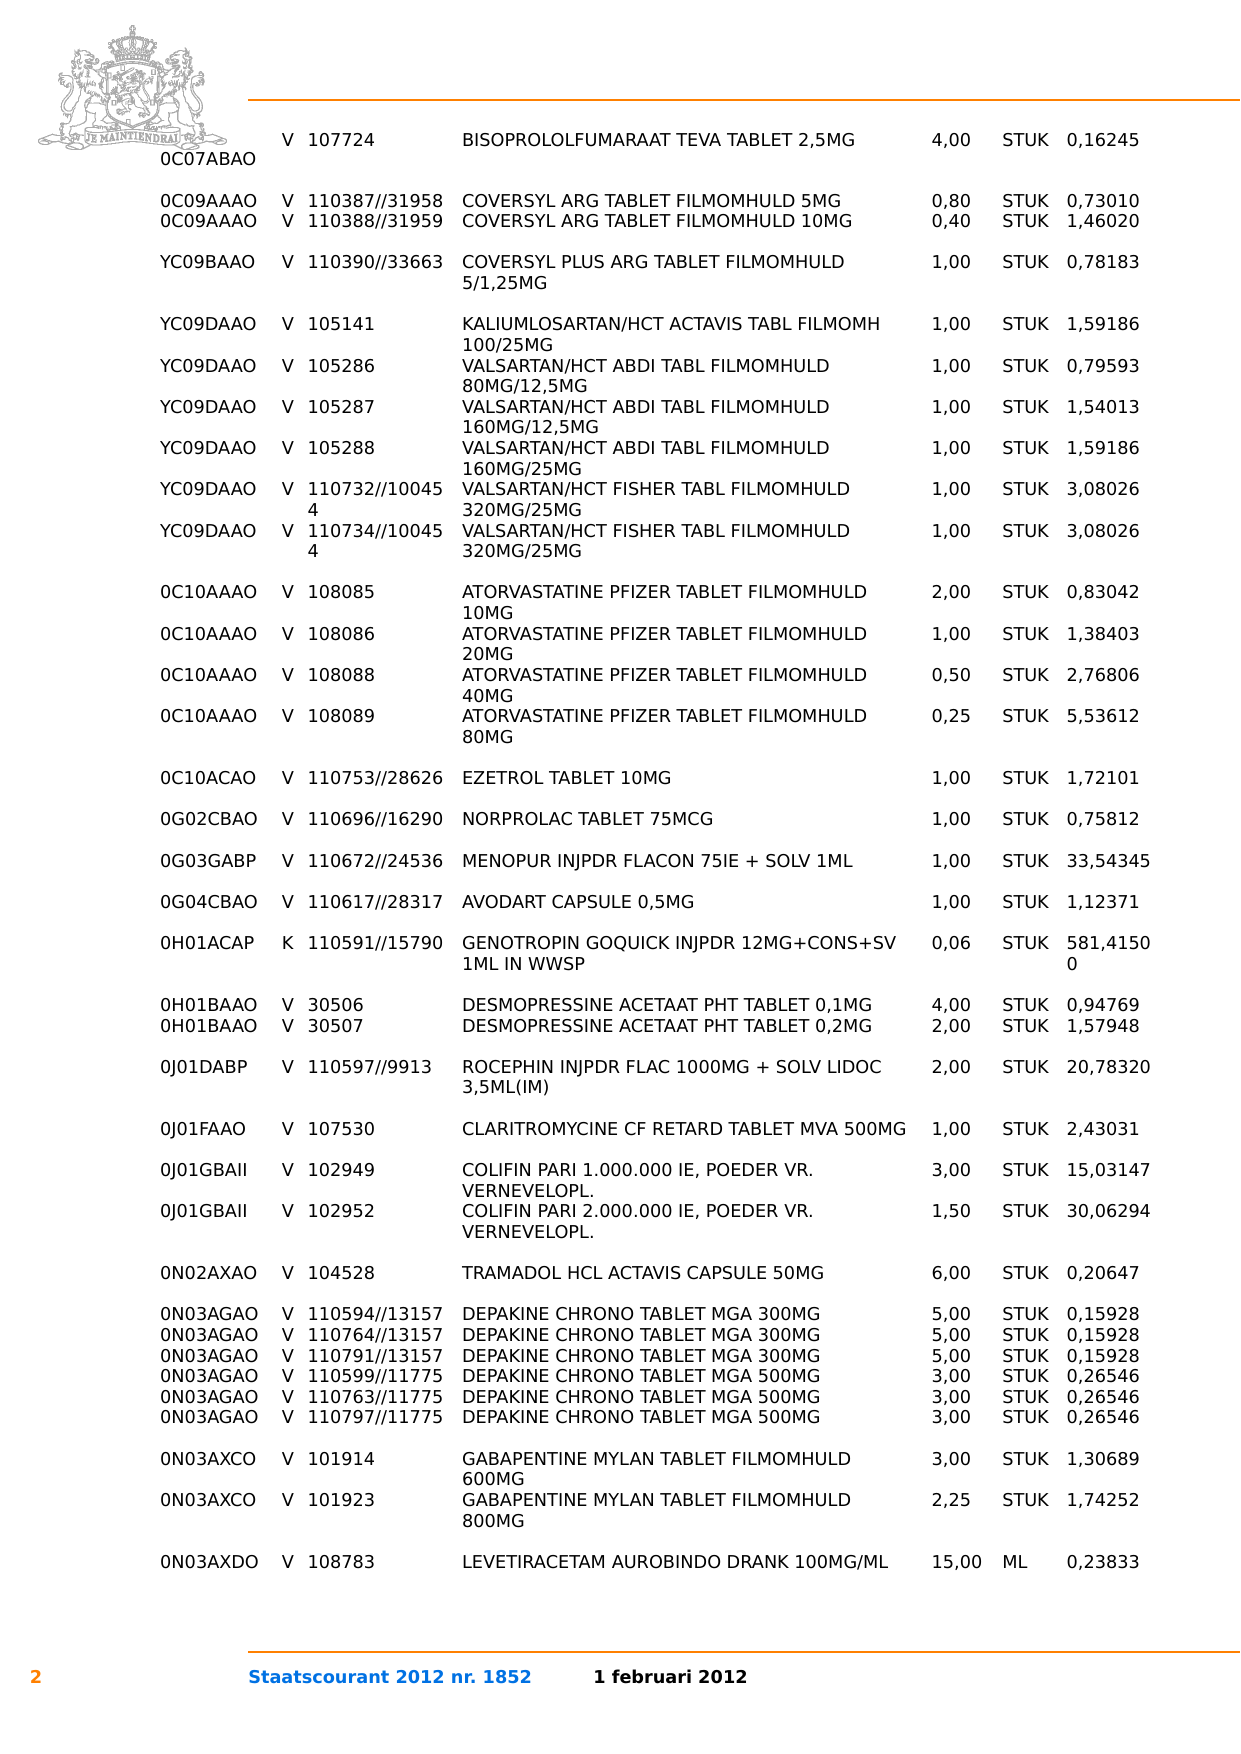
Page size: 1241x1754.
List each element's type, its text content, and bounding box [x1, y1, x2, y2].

table_cell [301, 1098, 456, 1119]
table_cell [301, 871, 456, 892]
table_cell [925, 871, 996, 892]
table_cell 110599//11775 [301, 1366, 456, 1387]
table_cell 0N03AXCO [160, 1490, 276, 1531]
table_cell 1,74252 [1060, 1490, 1163, 1531]
table_cell [456, 1531, 925, 1552]
table_cell V [276, 1263, 301, 1284]
table_cell STUK [996, 851, 1060, 871]
table_cell 101914 [301, 1449, 456, 1490]
table_cell V [276, 768, 301, 789]
table_cell 0N03AGAO [160, 1387, 276, 1407]
table_cell [301, 1139, 456, 1160]
table_cell [276, 562, 301, 582]
table_cell DEPAKINE CHRONO TABLET MGA 300MG [456, 1346, 925, 1366]
table_cell [301, 1036, 456, 1057]
table_cell 0N03AGAO [160, 1366, 276, 1387]
table_cell STUK [996, 1201, 1060, 1242]
table_cell 0,25 [925, 706, 996, 747]
table_cell [456, 1098, 925, 1119]
table_cell STUK [996, 809, 1060, 830]
table_cell YC09DAAO [160, 314, 276, 356]
table_cell [996, 830, 1060, 851]
table_cell [456, 170, 925, 191]
table_cell [276, 748, 301, 768]
table_cell [996, 1098, 1060, 1119]
table_cell V [276, 356, 301, 397]
table_cell YC09BAAO [160, 253, 276, 294]
table_cell [925, 232, 996, 252]
table_cell 0,73010 [1060, 191, 1163, 211]
table_cell V [276, 1449, 301, 1490]
table_cell 0N03AGAO [160, 1346, 276, 1366]
table_cell VALSARTAN/HCT FISHER TABL FILMOMHULD 320MG/25MG [456, 479, 925, 521]
table_cell [996, 1428, 1060, 1449]
table_cell 3,00 [925, 1366, 996, 1387]
table_cell [1060, 1098, 1163, 1119]
table_cell V [276, 253, 301, 294]
table_cell 0,78183 [1060, 253, 1163, 294]
table_cell COVERSYL ARG TABLET FILMOMHULD 5MG [456, 191, 925, 211]
table_cell ATORVASTATINE PFIZER TABLET FILMOMHULD 40MG [456, 665, 925, 706]
table_cell V [276, 1057, 301, 1098]
table_cell 1,00 [925, 892, 996, 912]
table_cell 0C09AAAO [160, 211, 276, 232]
table_cell 1,57948 [1060, 1016, 1163, 1036]
table_cell 6,00 [925, 1263, 996, 1284]
table_cell [996, 1036, 1060, 1057]
table_cell [160, 1098, 276, 1119]
table_cell 110591//15790 [301, 933, 456, 974]
table_cell [996, 1243, 1060, 1263]
table_cell STUK [996, 624, 1060, 665]
table_cell 0N03AXCO [160, 1449, 276, 1490]
table_cell [160, 1573, 276, 1593]
table_cell EZETROL TABLET 10MG [456, 768, 925, 789]
table_cell [160, 562, 276, 582]
table_cell 0,23833 [1060, 1552, 1163, 1572]
table_cell 0N03AGAO [160, 1325, 276, 1346]
table_cell [925, 830, 996, 851]
table_cell 101923 [301, 1490, 456, 1531]
table_cell 2,25 [925, 1490, 996, 1531]
table_cell 2,76806 [1060, 665, 1163, 706]
table_cell 3,00 [925, 1387, 996, 1407]
table_cell 0C10ACAO [160, 768, 276, 789]
table_cell [301, 974, 456, 995]
table_cell 1,00 [925, 624, 996, 665]
table_cell 1,72101 [1060, 768, 1163, 789]
table_cell 108089 [301, 706, 456, 747]
table_cell NORPROLAC TABLET 75MCG [456, 809, 925, 830]
table_cell 102949 [301, 1160, 456, 1201]
table_cell 0,50 [925, 665, 996, 706]
table_cell [276, 170, 301, 191]
table_cell [1060, 1139, 1163, 1160]
table_cell 0C09AAAO [160, 191, 276, 211]
table_cell 105288 [301, 438, 456, 479]
table_cell 0J01FAAO [160, 1119, 276, 1139]
table_cell [1060, 1243, 1163, 1263]
table_cell STUK [996, 438, 1060, 479]
table_cell STUK [996, 1490, 1060, 1531]
table_cell [276, 1573, 301, 1593]
table_cell 1,59186 [1060, 438, 1163, 479]
table_cell V [276, 191, 301, 211]
table_cell LEVETIRACETAM AUROBINDO DRANK 100MG/ML [456, 1552, 925, 1572]
table_cell YC09DAAO [160, 438, 276, 479]
table_cell STUK [996, 892, 1060, 912]
table_cell [996, 1284, 1060, 1304]
table_cell COVERSYL PLUS ARG TABLET FILMOMHULD 5/1,25MG [456, 253, 925, 294]
table_cell 2,00 [925, 1057, 996, 1098]
table_cell [1060, 974, 1163, 995]
table_cell V [276, 624, 301, 665]
table_cell 15,03147 [1060, 1160, 1163, 1201]
table_cell [1060, 871, 1163, 892]
table_cell [925, 748, 996, 768]
table_cell [456, 974, 925, 995]
table_cell 0C10AAAO [160, 706, 276, 747]
table_cell STUK [996, 356, 1060, 397]
table_cell [925, 1573, 996, 1593]
table_cell 1,00 [925, 521, 996, 562]
table_cell STUK [996, 1408, 1060, 1428]
table_cell 110390//33663 [301, 253, 456, 294]
table_cell [160, 294, 276, 314]
table_cell [276, 871, 301, 892]
table_cell STUK [996, 995, 1060, 1016]
table_cell 110597//9913 [301, 1057, 456, 1098]
table_cell 0,15928 [1060, 1304, 1163, 1325]
table_cell 0J01GBAII [160, 1201, 276, 1242]
table_cell 1,00 [925, 1119, 996, 1139]
table_cell [301, 1428, 456, 1449]
table_cell 108085 [301, 583, 456, 624]
table_cell V [276, 1201, 301, 1242]
table_cell V [276, 211, 301, 232]
table_cell [456, 294, 925, 314]
table_cell [1060, 830, 1163, 851]
table_cell STUK [996, 1325, 1060, 1346]
table_cell 105286 [301, 356, 456, 397]
table_cell 0H01ACAP [160, 933, 276, 974]
table_cell GABAPENTINE MYLAN TABLET FILMOMHULD 800MG [456, 1490, 925, 1531]
table_cell [301, 170, 456, 191]
table_cell V [276, 1325, 301, 1346]
table_cell V [276, 1387, 301, 1407]
table_cell V [276, 1552, 301, 1572]
table_cell V [276, 130, 301, 170]
table_cell 0,06 [925, 933, 996, 974]
table_cell 0N02AXAO [160, 1263, 276, 1284]
table_cell ML [996, 1552, 1060, 1572]
table_cell [1060, 1428, 1163, 1449]
table_cell [301, 1243, 456, 1263]
table_cell YC09DAAO [160, 397, 276, 438]
table_cell 30,06294 [1060, 1201, 1163, 1242]
table_cell [276, 1036, 301, 1057]
table_cell STUK [996, 583, 1060, 624]
table_cell [996, 294, 1060, 314]
table_cell 5,00 [925, 1346, 996, 1366]
table_cell 0N03AGAO [160, 1408, 276, 1428]
table_cell MENOPUR INJPDR FLACON 75IE + SOLV 1ML [456, 851, 925, 871]
table_cell 110764//13157 [301, 1325, 456, 1346]
table_cell 2,00 [925, 1016, 996, 1036]
table_cell [160, 1284, 276, 1304]
table_cell STUK [996, 1449, 1060, 1490]
table_cell V [276, 1304, 301, 1325]
table_cell [160, 1531, 276, 1552]
table_cell [276, 1243, 301, 1263]
table_cell [160, 830, 276, 851]
table_cell 0G02CBAO [160, 809, 276, 830]
table_cell 1,00 [925, 479, 996, 521]
table_cell 110696//16290 [301, 809, 456, 830]
table_cell 0N03AXDO [160, 1552, 276, 1572]
table_cell STUK [996, 768, 1060, 789]
table_cell 0,26546 [1060, 1387, 1163, 1407]
table_cell [276, 1098, 301, 1119]
table_cell CLARITROMYCINE CF RETARD TABLET MVA 500MG [456, 1119, 925, 1139]
table_cell 0,80 [925, 191, 996, 211]
table_cell 0J01DABP [160, 1057, 276, 1098]
table_cell [925, 913, 996, 933]
table_cell [301, 789, 456, 809]
table_cell [160, 871, 276, 892]
table_cell [996, 232, 1060, 252]
table_cell 1,59186 [1060, 314, 1163, 356]
table_cell V [276, 1160, 301, 1201]
table_cell 0C10AAAO [160, 583, 276, 624]
table_cell 4,00 [925, 995, 996, 1016]
table_cell 5,00 [925, 1304, 996, 1325]
table_cell [1060, 232, 1163, 252]
table_cell DESMOPRESSINE ACETAAT PHT TABLET 0,2MG [456, 1016, 925, 1036]
table_cell [925, 1036, 996, 1057]
table_cell STUK [996, 1346, 1060, 1366]
table_cell AVODART CAPSULE 0,5MG [456, 892, 925, 912]
table_cell 20,78320 [1060, 1057, 1163, 1098]
table_cell [925, 1531, 996, 1552]
table_cell [301, 294, 456, 314]
table_cell 5,00 [925, 1325, 996, 1346]
table_cell STUK [996, 1016, 1060, 1036]
table_cell 0,15928 [1060, 1346, 1163, 1366]
table_cell STUK [996, 130, 1060, 170]
table_cell 1,12371 [1060, 892, 1163, 912]
table_cell [1060, 170, 1163, 191]
table_cell STUK [996, 706, 1060, 747]
table_cell [996, 789, 1060, 809]
table_cell STUK [996, 1160, 1060, 1201]
table_cell [456, 1428, 925, 1449]
table_cell [456, 1573, 925, 1593]
table_cell V [276, 706, 301, 747]
table_cell KALIUMLOSARTAN/HCT ACTAVIS TABL FILMOMH 100/25MG [456, 314, 925, 356]
table_cell [996, 1573, 1060, 1593]
table_cell V [276, 1119, 301, 1139]
table_cell [925, 1243, 996, 1263]
table_cell ATORVASTATINE PFIZER TABLET FILMOMHULD 80MG [456, 706, 925, 747]
table_cell 1,00 [925, 253, 996, 294]
table_cell [301, 748, 456, 768]
table_cell 110594//13157 [301, 1304, 456, 1325]
table_cell [160, 1428, 276, 1449]
table_cell [276, 1139, 301, 1160]
table_cell [996, 974, 1060, 995]
table_cell [276, 913, 301, 933]
table_cell DEPAKINE CHRONO TABLET MGA 500MG [456, 1387, 925, 1407]
table_cell [456, 1243, 925, 1263]
table_cell 110732//100454 [301, 479, 456, 521]
table_cell 1,00 [925, 851, 996, 871]
table_cell STUK [996, 1304, 1060, 1325]
table_cell [301, 830, 456, 851]
table_cell [996, 170, 1060, 191]
table_cell COLIFIN PARI 1.000.000 IE, POEDER VR. VERNEVELOPL. [456, 1160, 925, 1201]
table_cell DEPAKINE CHRONO TABLET MGA 500MG [456, 1408, 925, 1428]
table_cell 1,50 [925, 1201, 996, 1242]
table_cell 0C10AAAO [160, 624, 276, 665]
table_cell GENOTROPIN GOQUICK INJPDR 12MG+CONS+SV 1ML IN WWSP [456, 933, 925, 974]
table_cell STUK [996, 253, 1060, 294]
table_cell 110617//28317 [301, 892, 456, 912]
table_cell [276, 974, 301, 995]
table_cell 0G04CBAO [160, 892, 276, 912]
table_cell [301, 562, 456, 582]
table_cell 0H01BAAO [160, 1016, 276, 1036]
table_cell STUK [996, 521, 1060, 562]
table_cell YC09DAAO [160, 356, 276, 397]
table_cell [925, 974, 996, 995]
table_cell GABAPENTINE MYLAN TABLET FILMOMHULD 600MG [456, 1449, 925, 1490]
table_cell [160, 170, 276, 191]
table_cell 110387//31958 [301, 191, 456, 211]
table_cell [1060, 1573, 1163, 1593]
table_cell VALSARTAN/HCT FISHER TABL FILMOMHULD 320MG/25MG [456, 521, 925, 562]
table_cell 3,00 [925, 1160, 996, 1201]
table_cell STUK [996, 479, 1060, 521]
table_cell STUK [996, 933, 1060, 974]
table_cell [160, 913, 276, 933]
table_cell [925, 170, 996, 191]
table_cell 110763//11775 [301, 1387, 456, 1407]
table_cell 1,30689 [1060, 1449, 1163, 1490]
table_cell 1,54013 [1060, 397, 1163, 438]
table_cell 110753//28626 [301, 768, 456, 789]
table_cell V [276, 995, 301, 1016]
table_cell [996, 913, 1060, 933]
table_cell 102952 [301, 1201, 456, 1242]
table_cell 2,00 [925, 583, 996, 624]
table_cell [925, 1098, 996, 1119]
table_cell [925, 789, 996, 809]
table_cell [925, 562, 996, 582]
table_cell [276, 830, 301, 851]
table_cell [456, 1284, 925, 1304]
table_cell 110791//13157 [301, 1346, 456, 1366]
table_cell [456, 1139, 925, 1160]
table_cell [925, 1139, 996, 1160]
table_cell [456, 562, 925, 582]
table_cell DEPAKINE CHRONO TABLET MGA 500MG [456, 1366, 925, 1387]
table_cell 3,00 [925, 1408, 996, 1428]
table_cell 104528 [301, 1263, 456, 1284]
table_cell V [276, 809, 301, 830]
table_cell [276, 1428, 301, 1449]
table_cell [301, 913, 456, 933]
table_cell STUK [996, 1263, 1060, 1284]
table_cell K [276, 933, 301, 974]
table_cell V [276, 314, 301, 356]
table_cell COLIFIN PARI 2.000.000 IE, POEDER VR. VERNEVELOPL. [456, 1201, 925, 1242]
table_cell VALSARTAN/HCT ABDI TABL FILMOMHULD 160MG/25MG [456, 438, 925, 479]
table_cell [276, 294, 301, 314]
table_cell STUK [996, 1119, 1060, 1139]
table_cell STUK [996, 191, 1060, 211]
table_cell BISOPROLOLFUMARAAT TEVA TABLET 2,5MG [456, 130, 925, 170]
table_cell V [276, 665, 301, 706]
table_cell 3,08026 [1060, 521, 1163, 562]
table_cell [301, 1284, 456, 1304]
table_cell STUK [996, 314, 1060, 356]
table_cell DEPAKINE CHRONO TABLET MGA 300MG [456, 1304, 925, 1325]
table_cell STUK [996, 1387, 1060, 1407]
table_cell V [276, 892, 301, 912]
table_cell [1060, 748, 1163, 768]
table_cell [1060, 294, 1163, 314]
table_cell 1,38403 [1060, 624, 1163, 665]
table_cell V [276, 1346, 301, 1366]
table_cell 0C07ABAO [160, 130, 276, 170]
table_cell 1,00 [925, 809, 996, 830]
table_cell 33,54345 [1060, 851, 1163, 871]
table_cell VALSARTAN/HCT ABDI TABL FILMOMHULD 80MG/12,5MG [456, 356, 925, 397]
table_cell V [276, 851, 301, 871]
table_cell [456, 232, 925, 252]
table_cell 110797//11775 [301, 1408, 456, 1428]
table_cell 107724 [301, 130, 456, 170]
table_cell STUK [996, 665, 1060, 706]
table_cell [276, 232, 301, 252]
table_cell [1060, 1531, 1163, 1552]
table_cell [1060, 789, 1163, 809]
table_cell 30506 [301, 995, 456, 1016]
table_cell V [276, 583, 301, 624]
table_cell V [276, 438, 301, 479]
table_cell [301, 1573, 456, 1593]
table_cell V [276, 397, 301, 438]
table_cell [301, 1531, 456, 1552]
table_cell 0,15928 [1060, 1325, 1163, 1346]
table_cell [925, 1428, 996, 1449]
table_cell 0,26546 [1060, 1366, 1163, 1387]
table_cell 0,20647 [1060, 1263, 1163, 1284]
table_cell 4,00 [925, 130, 996, 170]
table_cell YC09DAAO [160, 479, 276, 521]
table_cell 1,00 [925, 314, 996, 356]
table_cell 1,00 [925, 768, 996, 789]
table_cell YC09DAAO [160, 521, 276, 562]
picture [38, 25, 227, 150]
table_cell [996, 871, 1060, 892]
table_cell STUK [996, 397, 1060, 438]
table_cell 30507 [301, 1016, 456, 1036]
table_cell 2,43031 [1060, 1119, 1163, 1139]
table_cell 108088 [301, 665, 456, 706]
table_cell [160, 789, 276, 809]
table_cell [996, 562, 1060, 582]
table_cell V [276, 1408, 301, 1428]
table_cell [996, 1531, 1060, 1552]
table_cell 3,00 [925, 1449, 996, 1490]
table_cell V [276, 1016, 301, 1036]
table_cell ATORVASTATINE PFIZER TABLET FILMOMHULD 10MG [456, 583, 925, 624]
table_cell ROCEPHIN INJPDR FLAC 1000MG + SOLV LIDOC 3,5ML(IM) [456, 1057, 925, 1098]
table_cell [160, 748, 276, 768]
table_cell 0,26546 [1060, 1408, 1163, 1428]
table_cell [160, 1036, 276, 1057]
table_cell [996, 748, 1060, 768]
table_cell 0,16245 [1060, 130, 1163, 170]
table_cell 107530 [301, 1119, 456, 1139]
table_cell [456, 913, 925, 933]
table_cell 0J01GBAII [160, 1160, 276, 1201]
table_cell [456, 748, 925, 768]
table_cell 0N03AGAO [160, 1304, 276, 1325]
table_cell 1,46020 [1060, 211, 1163, 232]
table_cell [276, 1531, 301, 1552]
table_cell 0,75812 [1060, 809, 1163, 830]
table_cell V [276, 1366, 301, 1387]
table_cell 0,94769 [1060, 995, 1163, 1016]
table_cell [456, 1036, 925, 1057]
table_cell 0H01BAAO [160, 995, 276, 1016]
table_cell VALSARTAN/HCT ABDI TABL FILMOMHULD 160MG/12,5MG [456, 397, 925, 438]
table_cell [456, 871, 925, 892]
table_cell 1,00 [925, 356, 996, 397]
table_cell [1060, 913, 1163, 933]
table_cell TRAMADOL HCL ACTAVIS CAPSULE 50MG [456, 1263, 925, 1284]
table_cell [160, 974, 276, 995]
table_cell V [276, 479, 301, 521]
table_cell 1,00 [925, 438, 996, 479]
table_cell [925, 294, 996, 314]
table_cell 110388//31959 [301, 211, 456, 232]
table_cell 0,40 [925, 211, 996, 232]
table_cell [1060, 1284, 1163, 1304]
table_cell STUK [996, 211, 1060, 232]
table_cell DESMOPRESSINE ACETAAT PHT TABLET 0,1MG [456, 995, 925, 1016]
table_cell [301, 232, 456, 252]
table_cell V [276, 1490, 301, 1531]
table_cell 3,08026 [1060, 479, 1163, 521]
table_cell [160, 232, 276, 252]
table_cell 0G03GABP [160, 851, 276, 871]
table_cell [276, 789, 301, 809]
table_cell 5,53612 [1060, 706, 1163, 747]
table_cell [996, 1139, 1060, 1160]
table_cell 110734//100454 [301, 521, 456, 562]
table_cell [456, 789, 925, 809]
table_cell 15,00 [925, 1552, 996, 1572]
table_cell [925, 1284, 996, 1304]
table_cell 1,00 [925, 397, 996, 438]
table_cell 0,83042 [1060, 583, 1163, 624]
table_cell 581,41500 [1060, 933, 1163, 974]
table_cell COVERSYL ARG TABLET FILMOMHULD 10MG [456, 211, 925, 232]
table_cell 105141 [301, 314, 456, 356]
table_cell STUK [996, 1366, 1060, 1387]
table_cell 108086 [301, 624, 456, 665]
table_cell 110672//24536 [301, 851, 456, 871]
table_cell [456, 830, 925, 851]
table_cell 0C10AAAO [160, 665, 276, 706]
table_cell 108783 [301, 1552, 456, 1572]
table_cell 0,79593 [1060, 356, 1163, 397]
table_cell DEPAKINE CHRONO TABLET MGA 300MG [456, 1325, 925, 1346]
table_cell [160, 1243, 276, 1263]
table_cell [160, 1139, 276, 1160]
table_cell ATORVASTATINE PFIZER TABLET FILMOMHULD 20MG [456, 624, 925, 665]
table_cell STUK [996, 1057, 1060, 1098]
table_cell [1060, 562, 1163, 582]
table_cell [276, 1284, 301, 1304]
table_cell [1060, 1036, 1163, 1057]
table_cell V [276, 521, 301, 562]
table_cell 105287 [301, 397, 456, 438]
